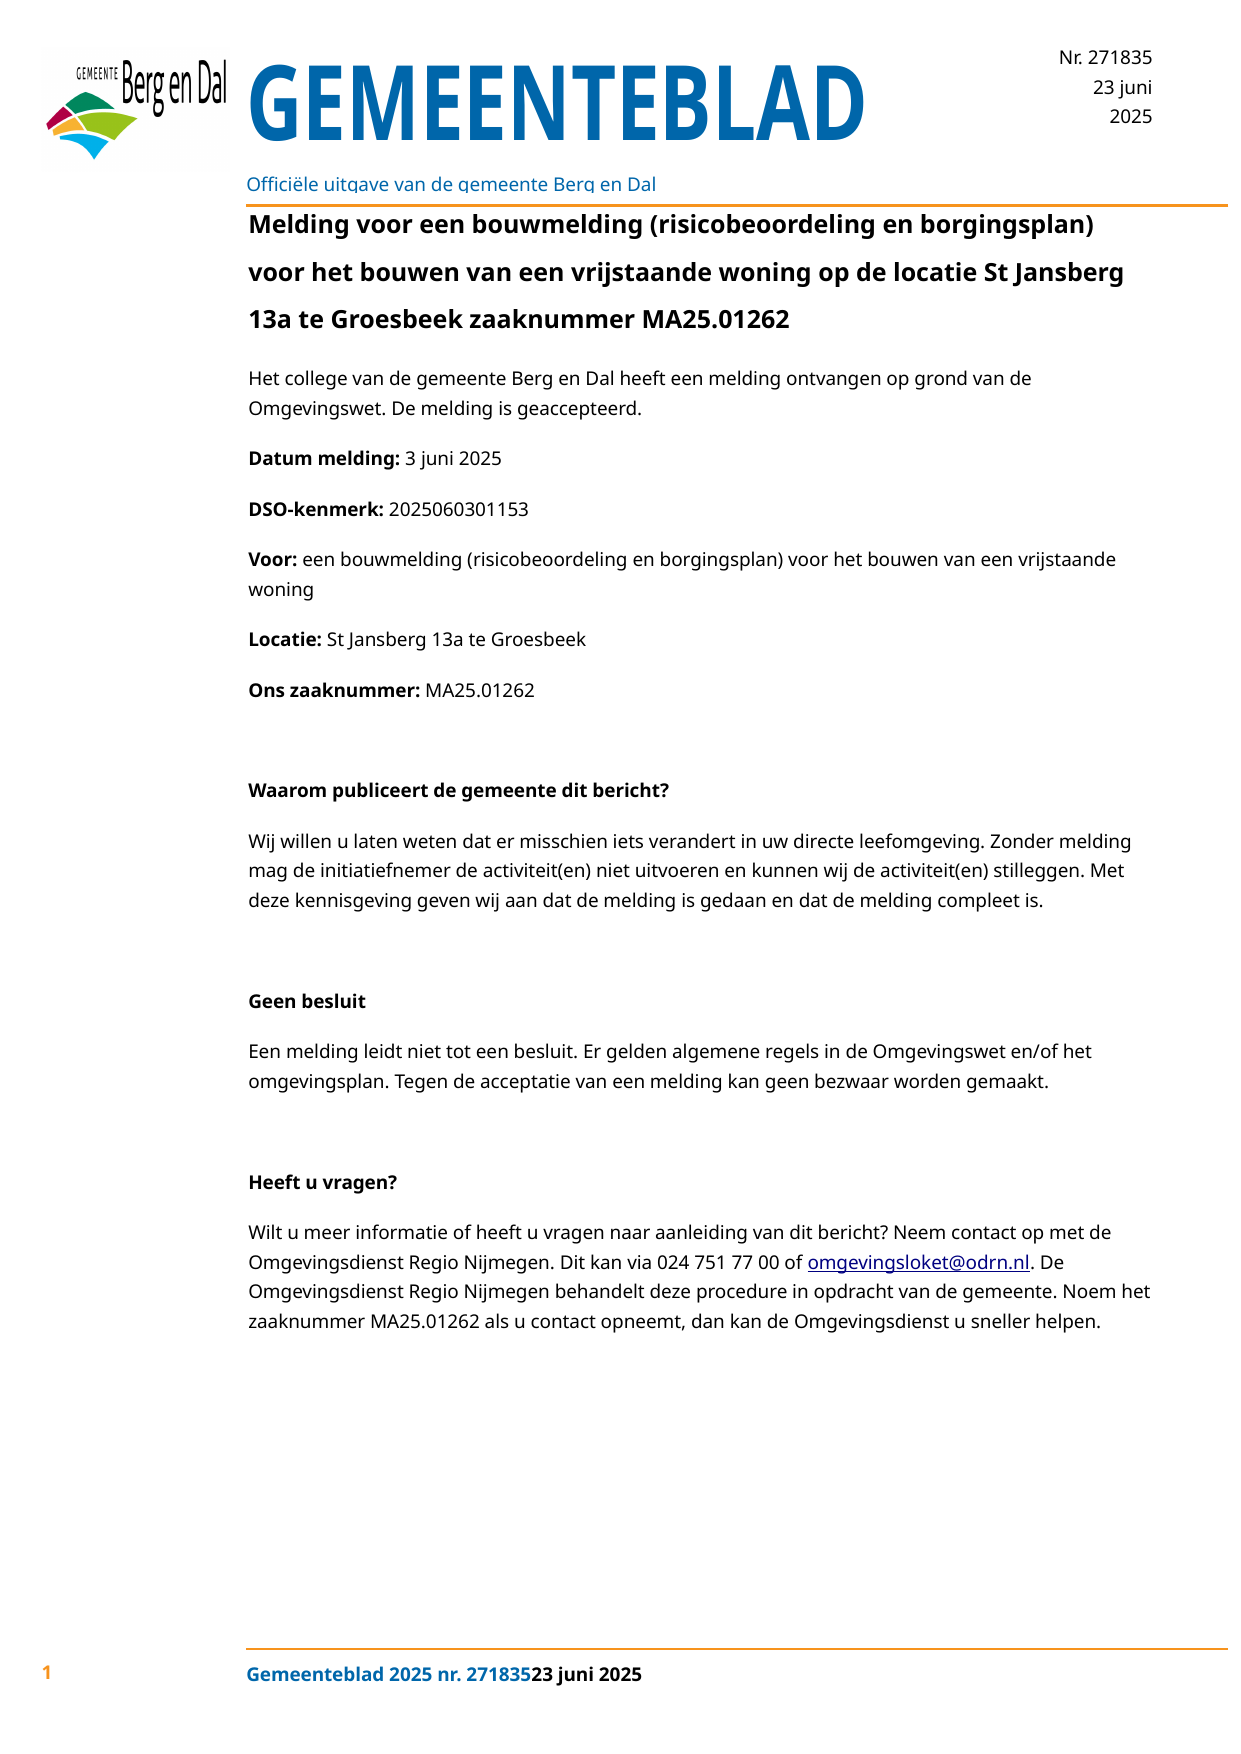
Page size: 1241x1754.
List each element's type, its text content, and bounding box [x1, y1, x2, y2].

text Het college van de gemeente Berg en Dal heeft een melding ontvangen op grond van de Omgevingswet. De melding is geaccepteerd. [248, 366, 1152, 421]
text Wij willen u laten weten dat er misschien iets verandert in uw directe leefomgeving. Zonder melding mag de initiatiefnemer de activiteit(en) niet uitvoeren en kunnen wij de activiteit(en) stilleggen. Met deze kennisgeving geven wij aan dat de melding is gedaan en dat de melding compleet is. [248, 828, 1152, 913]
text Voor: een bouwmelding (risicobeoordeling en borgingsplan) voor het bouwen van een vrijstaande woning [248, 546, 1152, 602]
text Ons zaaknummer: MA25.01262 [248, 677, 1152, 702]
text Een melding leidt niet tot een besluit. Er gelden algemene regels in de Omgevingswet en/of het omgevingsplan. Tegen de acceptatie van een melding kan geen bezwaar worden gemaakt. [248, 1038, 1152, 1094]
text Wilt u meer informatie of heeft u vragen naar aanleiding van dit bericht? Neem contact op met de Omgevingsdienst Regio Nijmegen. Dit kan via 024 751 77 00 of omgevingsloket@odrn.nl. De Omgevingsdienst Regio Nijmegen behandelt deze procedure in opdracht van de gemeente. Noem het zaaknummer MA25.01262 als u contact opneemt, dan kan de Omgevingsdienst u sneller helpen. [248, 1219, 1152, 1334]
text Datum melding: 3 juni 2025 [248, 446, 1152, 471]
text Waarom publiceert de gemeente dit bericht? [248, 778, 1152, 803]
text DSO-kenmerk: 2025060301153 [248, 496, 1152, 522]
text Geen besluit [248, 988, 1152, 1014]
text Locatie: St Jansberg 13a te Groesbeek [248, 626, 1152, 652]
picture [41, 47, 231, 172]
text Heeft u vragen? [248, 1169, 1152, 1194]
text Melding voor een bouwmelding (risicobeoordeling en borgingsplan) voor het bouwen van een vrijstaande woning op de locatie St Jansberg 13a te Groesbeek zaaknummer MA25.01262 [248, 207, 1152, 336]
